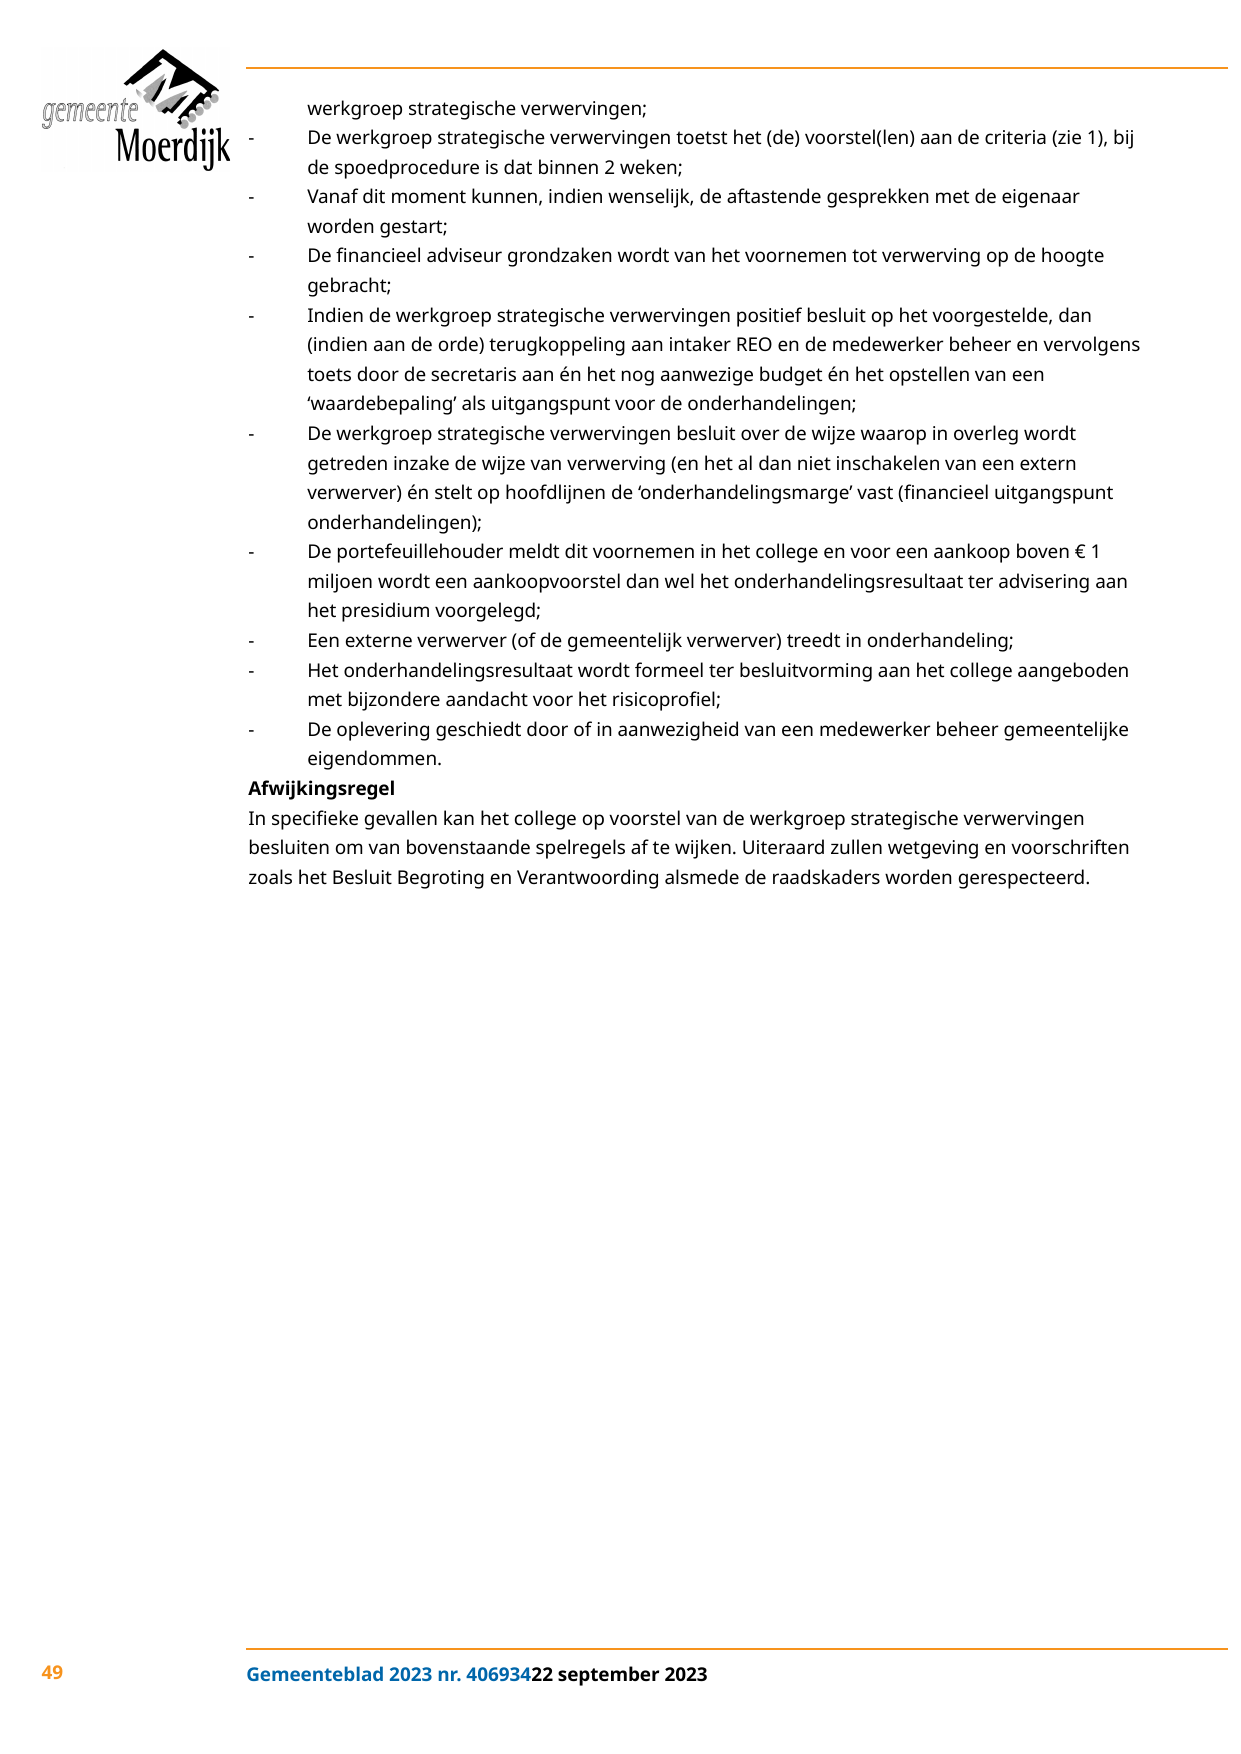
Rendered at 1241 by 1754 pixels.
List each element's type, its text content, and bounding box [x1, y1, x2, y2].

list Vanaf dit moment kunnen, indien wenselijk, de aftastende gesprekken met de eigenaar worden gestart; [248, 183, 1152, 239]
list De financieel adviseur grondzaken wordt van het voornemen tot verwerving op de hoogte gebracht; [248, 243, 1152, 298]
list Indien de werkgroep strategische verwervingen positief besluit op het voorgestelde, dan (indien aan de orde) terugkoppeling aan intaker REO en de medewerker beheer en vervolgens toets door de secretaris aan én het nog aanwezige budget én het opstellen van een ‘waardebepaling’ als uitgangspunt voor de onderhandelingen; [248, 302, 1152, 416]
text In specifieke gevallen kan het college op voorstel van de werkgroep strategische verwervingen besluiten om van bovenstaande spelregels af te wijken. Uiteraard zullen wetgeving en voorschriften zoals het Besluit Begroting en Verantwoording alsmede de raadskaders worden gerespecteerd. [248, 805, 1152, 890]
picture [41, 47, 231, 172]
list De oplevering geschiedt door of in aanwezigheid van een medewerker beheer gemeentelijke eigendommen. [248, 716, 1152, 771]
list De werkgroep strategische verwervingen toetst het (de) voorstel(len) aan de criteria (zie 1), bij de spoedprocedure is dat binnen 2 weken; [248, 124, 1152, 180]
list De werkgroep strategische verwervingen besluit over de wijze waarop in overleg wordt getreden inzake de wijze van verwerving (en het al dan niet inschakelen van een extern verwerver) én stelt op hoofdlijnen de ‘onderhandelingsmarge’ vast (financieel uitgangspunt onderhandelingen); [248, 420, 1152, 535]
list De portefeuillehouder meldt dit voornemen in het college en voor een aankoop boven € 1 miljoen wordt een aankoopvoorstel dan wel het onderhandelingsresultaat ter advisering aan het presidium voorgelegd; [248, 538, 1152, 623]
list Het onderhandelingsresultaat wordt formeel ter besluitvorming aan het college aangeboden met bijzondere aandacht voor het risicoprofiel; [248, 657, 1152, 712]
list Een externe verwerver (of de gemeentelijk verwerver) treedt in onderhandeling; [248, 627, 1152, 653]
text Afwijkingsregel [248, 775, 1152, 801]
list werkgroep strategische verwervingen; [248, 95, 1152, 121]
